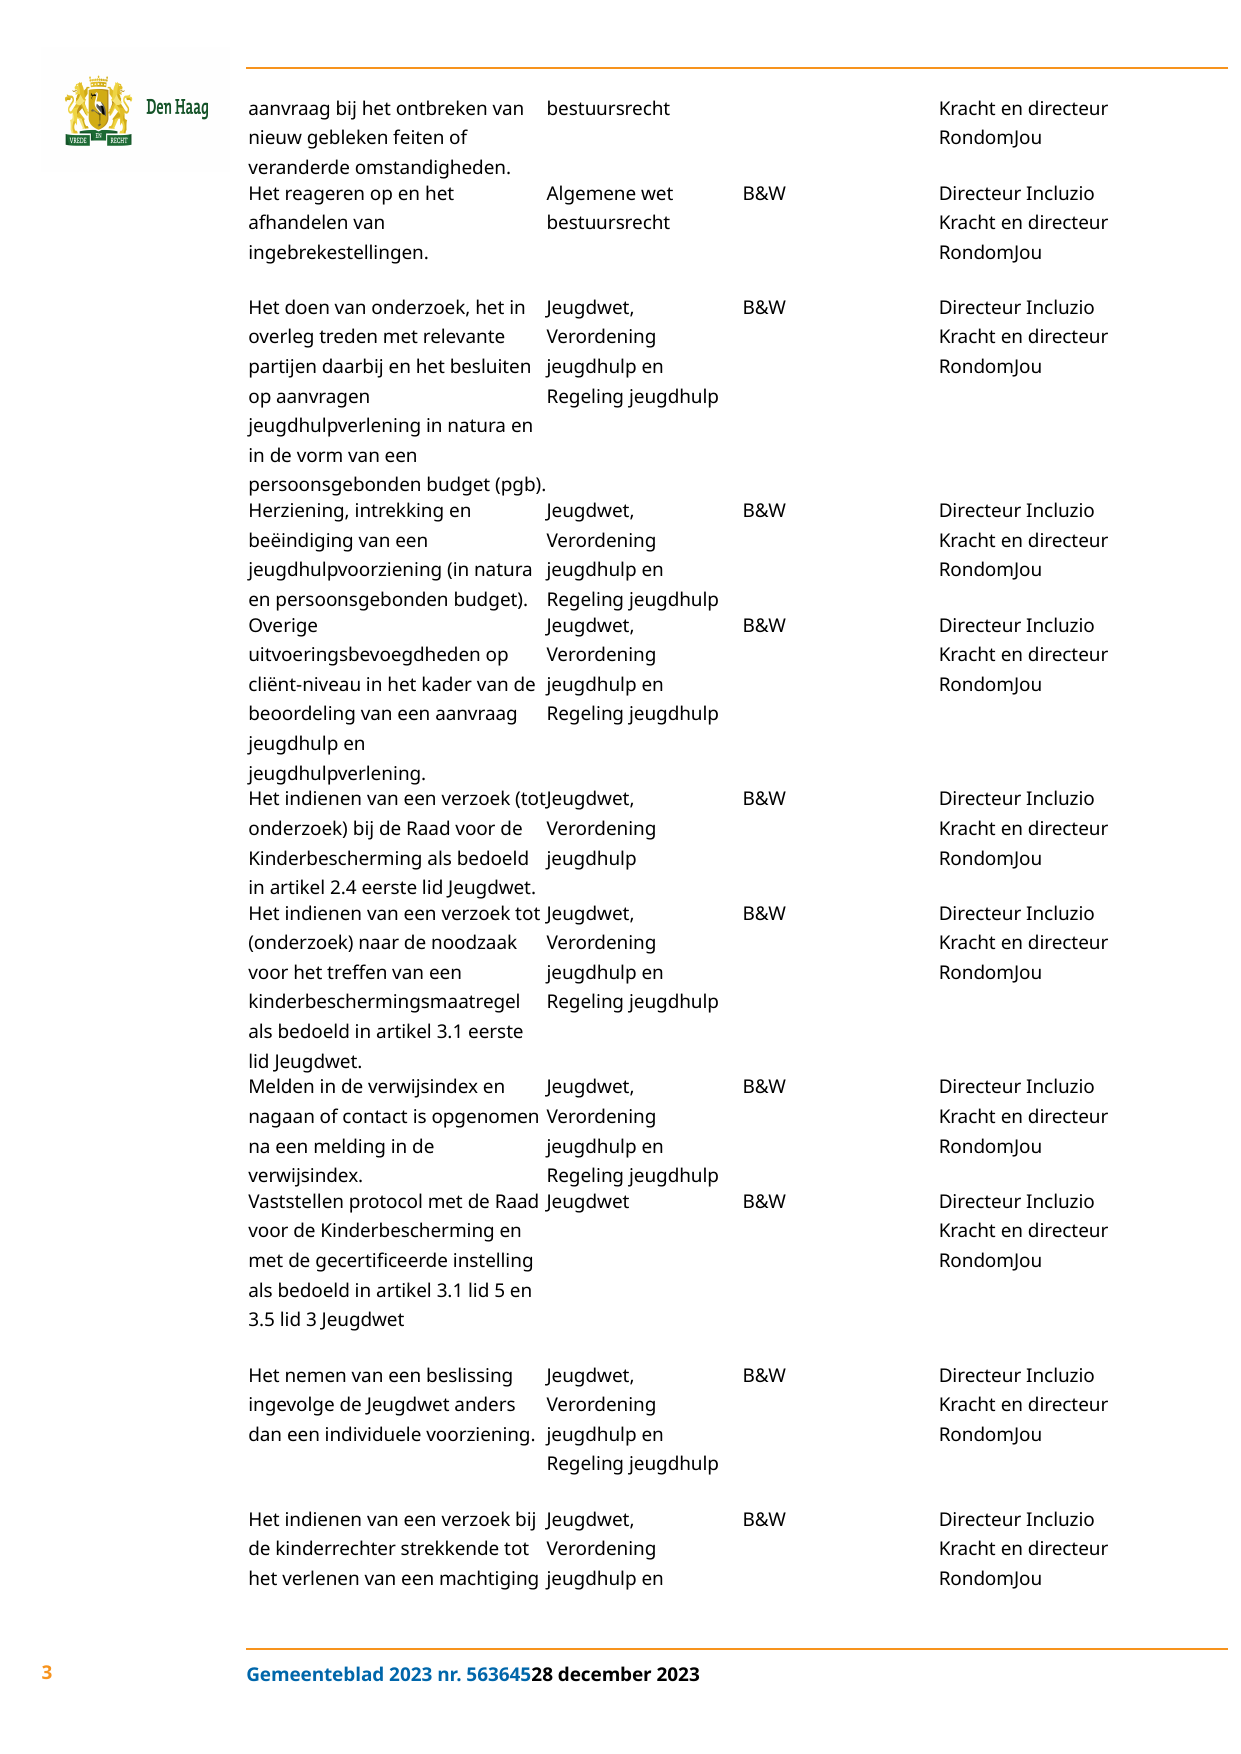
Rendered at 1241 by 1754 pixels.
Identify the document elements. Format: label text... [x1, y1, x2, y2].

table_cell Het nemen van een beslissing ingevolge de Jeugdwet anders dan een individuele voorziening. [248, 1362, 546, 1506]
picture [41, 47, 231, 172]
table_cell Melden in de verwijsindex en nagaan of contact is opgenomen na een melding in de verwijsindex. [248, 1074, 546, 1188]
table_cell Jeugdwet, Verordening jeugdhulp en Regeling jeugdhulp [546, 1074, 742, 1188]
table_cell Directeur Incluzio Kracht en directeur RondomJou [939, 900, 1152, 1074]
table_cell Jeugdwet [546, 1188, 742, 1362]
table_cell Jeugdwet, Verordening jeugdhulp en Regeling jeugdhulp [546, 900, 742, 1074]
table_cell B&W [743, 1506, 938, 1591]
table_cell Directeur Incluzio Kracht en directeur RondomJou [939, 612, 1152, 786]
table_cell Directeur Incluzio Kracht en directeur RondomJou [939, 1506, 1152, 1591]
table_cell Het reageren op en het afhandelen van ingebrekestellingen. [248, 180, 546, 294]
table_cell Jeugdwet, Verordening jeugdhulp en Regeling jeugdhulp [546, 294, 742, 497]
table_cell Directeur Incluzio Kracht en directeur RondomJou [939, 1074, 1152, 1188]
table_cell Jeugdwet, Verordening jeugdhulp [546, 786, 742, 900]
table_cell Directeur Incluzio Kracht en directeur RondomJou [939, 786, 1152, 900]
table_cell Jeugdwet, Verordening jeugdhulp en Regeling jeugdhulp [546, 498, 742, 612]
table_cell Directeur Incluzio Kracht en directeur RondomJou [939, 498, 1152, 612]
table_cell B&W [743, 1188, 938, 1362]
table_cell B&W [743, 900, 938, 1074]
table_cell Jeugdwet, Verordening jeugdhulp en Regeling jeugdhulp [546, 1362, 742, 1506]
table_cell B&W [743, 786, 938, 900]
table_cell Het indienen van een verzoek bij de kinderrechter strekkende tot het verlenen van een machtiging [248, 1506, 546, 1591]
table_cell B&W [743, 180, 938, 294]
table_cell Directeur Incluzio Kracht en directeur RondomJou [939, 294, 1152, 497]
table_cell Kracht en directeur RondomJou [939, 95, 1152, 180]
table_cell B&W [743, 294, 938, 497]
table_cell B&W [743, 612, 938, 786]
table_cell Het doen van onderzoek, het in overleg treden met relevante partijen daarbij en het besluiten op aanvragen jeugdhulpverlening in natura en in de vorm van een persoonsgebonden budget (pgb). [248, 294, 546, 497]
table_cell Het indienen van een verzoek tot (onderzoek) naar de noodzaak voor het treffen van een kinderbeschermingsmaatregel als bedoeld in artikel 3.1 eerste lid Jeugdwet. [248, 900, 546, 1074]
table_cell Herziening, intrekking en beëindiging van een jeugdhulpvoorziening (in natura en persoonsgebonden budget). [248, 498, 546, 612]
table_cell Directeur Incluzio Kracht en directeur RondomJou [939, 180, 1152, 294]
table_cell [743, 95, 938, 180]
table_cell B&W [743, 1362, 938, 1506]
table_cell Algemene wet bestuursrecht [546, 180, 742, 294]
table_cell Jeugdwet, Verordening jeugdhulp en [546, 1506, 742, 1591]
table_cell Overige uitvoeringsbevoegdheden op cliënt-niveau in het kader van de beoordeling van een aanvraag jeugdhulp en jeugdhulpverlening. [248, 612, 546, 786]
table_cell Vaststellen protocol met de Raad voor de Kinderbescherming en met de gecertificeerde instelling als bedoeld in artikel 3.1 lid 5 en 3.5 lid 3 Jeugdwet [248, 1188, 546, 1362]
table_cell Directeur Incluzio Kracht en directeur RondomJou [939, 1362, 1152, 1506]
table_cell Het indienen van een verzoek (tot onderzoek) bij de Raad voor de Kinderbescherming als bedoeld in artikel 2.4 eerste lid Jeugdwet. [248, 786, 546, 900]
table_cell B&W [743, 498, 938, 612]
table_cell Directeur Incluzio Kracht en directeur RondomJou [939, 1188, 1152, 1362]
table_cell Jeugdwet, Verordening jeugdhulp en Regeling jeugdhulp [546, 612, 742, 786]
table_cell B&W [743, 1074, 938, 1188]
table_cell aanvraag bij het ontbreken van nieuw gebleken feiten of veranderde omstandigheden. [248, 95, 546, 180]
table_cell bestuursrecht [546, 95, 742, 180]
